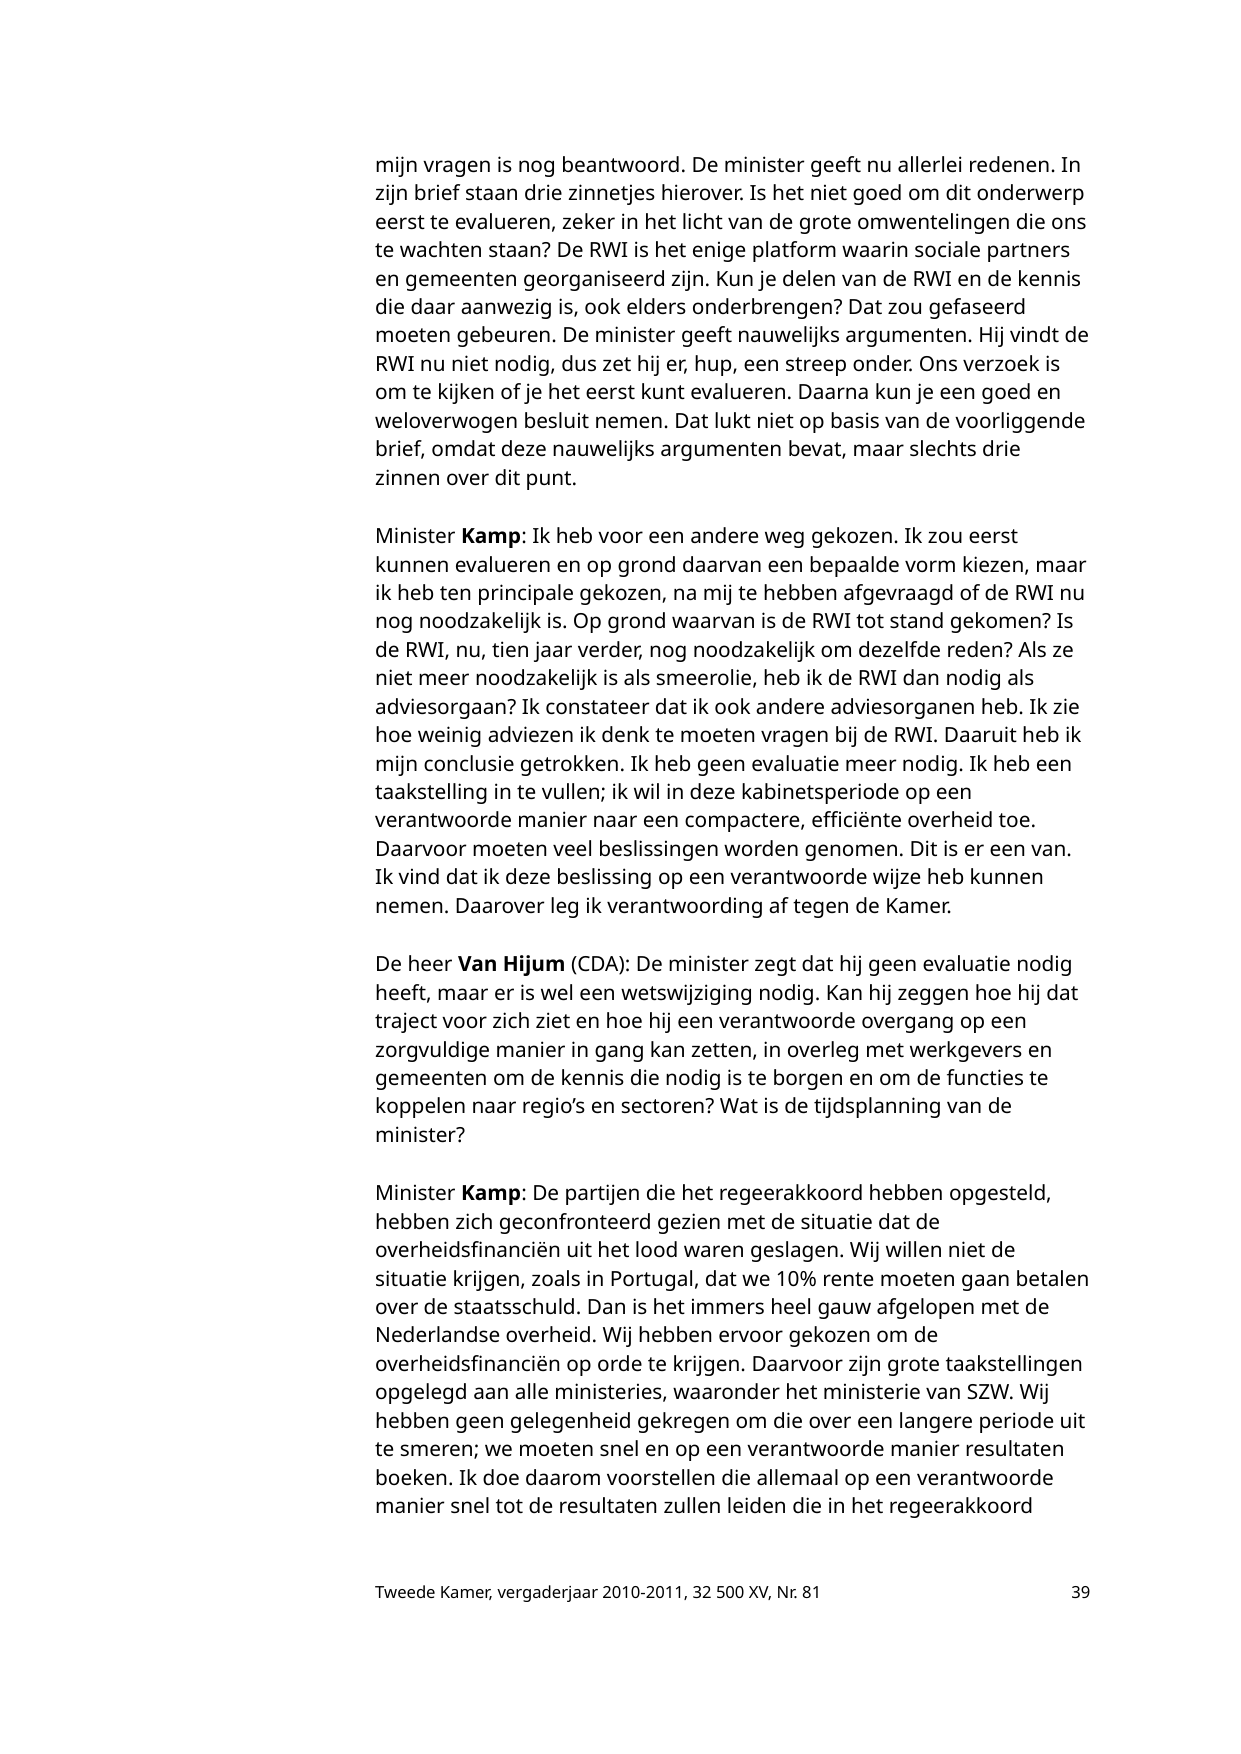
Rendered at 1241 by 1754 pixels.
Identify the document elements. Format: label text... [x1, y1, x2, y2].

text De heer Van Hijum (CDA): De minister zegt dat hij geen evaluatie nodig heeft, maar er is wel een wetswijziging nodig. Kan hij zeggen hoe hij dat traject voor zich ziet en hoe hij een verantwoorde overgang op een zorgvuldige manier in gang kan zetten, in overleg met werkgevers en gemeenten om de kennis die nodig is te borgen en om de functies te koppelen naar regio’s en sectoren? Wat is de tijdsplanning van de minister? [375, 949, 1090, 1148]
text Minister Kamp: Ik heb voor een andere weg gekozen. Ik zou eerst kunnen evalueren en op grond daarvan een bepaalde vorm kiezen, maar ik heb ten principale gekozen, na mij te hebben afgevraagd of de RWI nu nog noodzakelijk is. Op grond waarvan is de RWI tot stand gekomen? Is de RWI, nu, tien jaar verder, nog noodzakelijk om dezelfde reden? Als ze niet meer noodzakelijk is als smeerolie, heb ik de RWI dan nodig als adviesorgaan? Ik constateer dat ik ook andere adviesorganen heb. Ik zie hoe weinig adviezen ik denk te moeten vragen bij de RWI. Daaruit heb ik mijn conclusie getrokken. Ik heb geen evaluatie meer nodig. Ik heb een taakstelling in te vullen; ik wil in deze kabinetsperiode op een verantwoorde manier naar een compactere, efficiënte overheid toe. Daarvoor moeten veel beslissingen worden genomen. Dit is er een van. Ik vind dat ik deze beslissing op een verantwoorde wijze heb kunnen nemen. Daarover leg ik verantwoording af tegen de Kamer. [375, 521, 1090, 919]
text Minister Kamp: De partijen die het regeerakkoord hebben opgesteld, hebben zich geconfronteerd gezien met de situatie dat de overheidsfinanciën uit het lood waren geslagen. Wij willen niet de situatie krijgen, zoals in Portugal, dat we 10% rente moeten gaan betalen over de staatsschuld. Dan is het immers heel gauw afgelopen met de Nederlandse overheid. Wij hebben ervoor gekozen om de overheidsfinanciën op orde te krijgen. Daarvoor zijn grote taakstellingen opgelegd aan alle ministeries, waaronder het ministerie van SZW. Wij hebben geen gelegenheid gekregen om die over een langere periode uit te smeren; we moeten snel en op een verantwoorde manier resultaten boeken. Ik doe daarom voorstellen die allemaal op een verantwoorde manier snel tot de resultaten zullen leiden die in het regeerakkoord [375, 1178, 1090, 1520]
text mijn vragen is nog beantwoord. De minister geeft nu allerlei redenen. In zijn brief staan drie zinnetjes hierover. Is het niet goed om dit onderwerp eerst te evalueren, zeker in het licht van de grote omwentelingen die ons te wachten staan? De RWI is het enige platform waarin sociale partners en gemeenten georganiseerd zijn. Kun je delen van de RWI en de kennis die daar aanwezig is, ook elders onderbrengen? Dat zou gefaseerd moeten gebeuren. De minister geeft nauwelijks argumenten. Hij vindt de RWI nu niet nodig, dus zet hij er, hup, een streep onder. Ons verzoek is om te kijken of je het eerst kunt evalueren. Daarna kun je een goed en weloverwogen besluit nemen. Dat lukt niet op basis van de voorliggende brief, omdat deze nauwelijks argumenten bevat, maar slechts drie zinnen over dit punt. [375, 150, 1090, 491]
